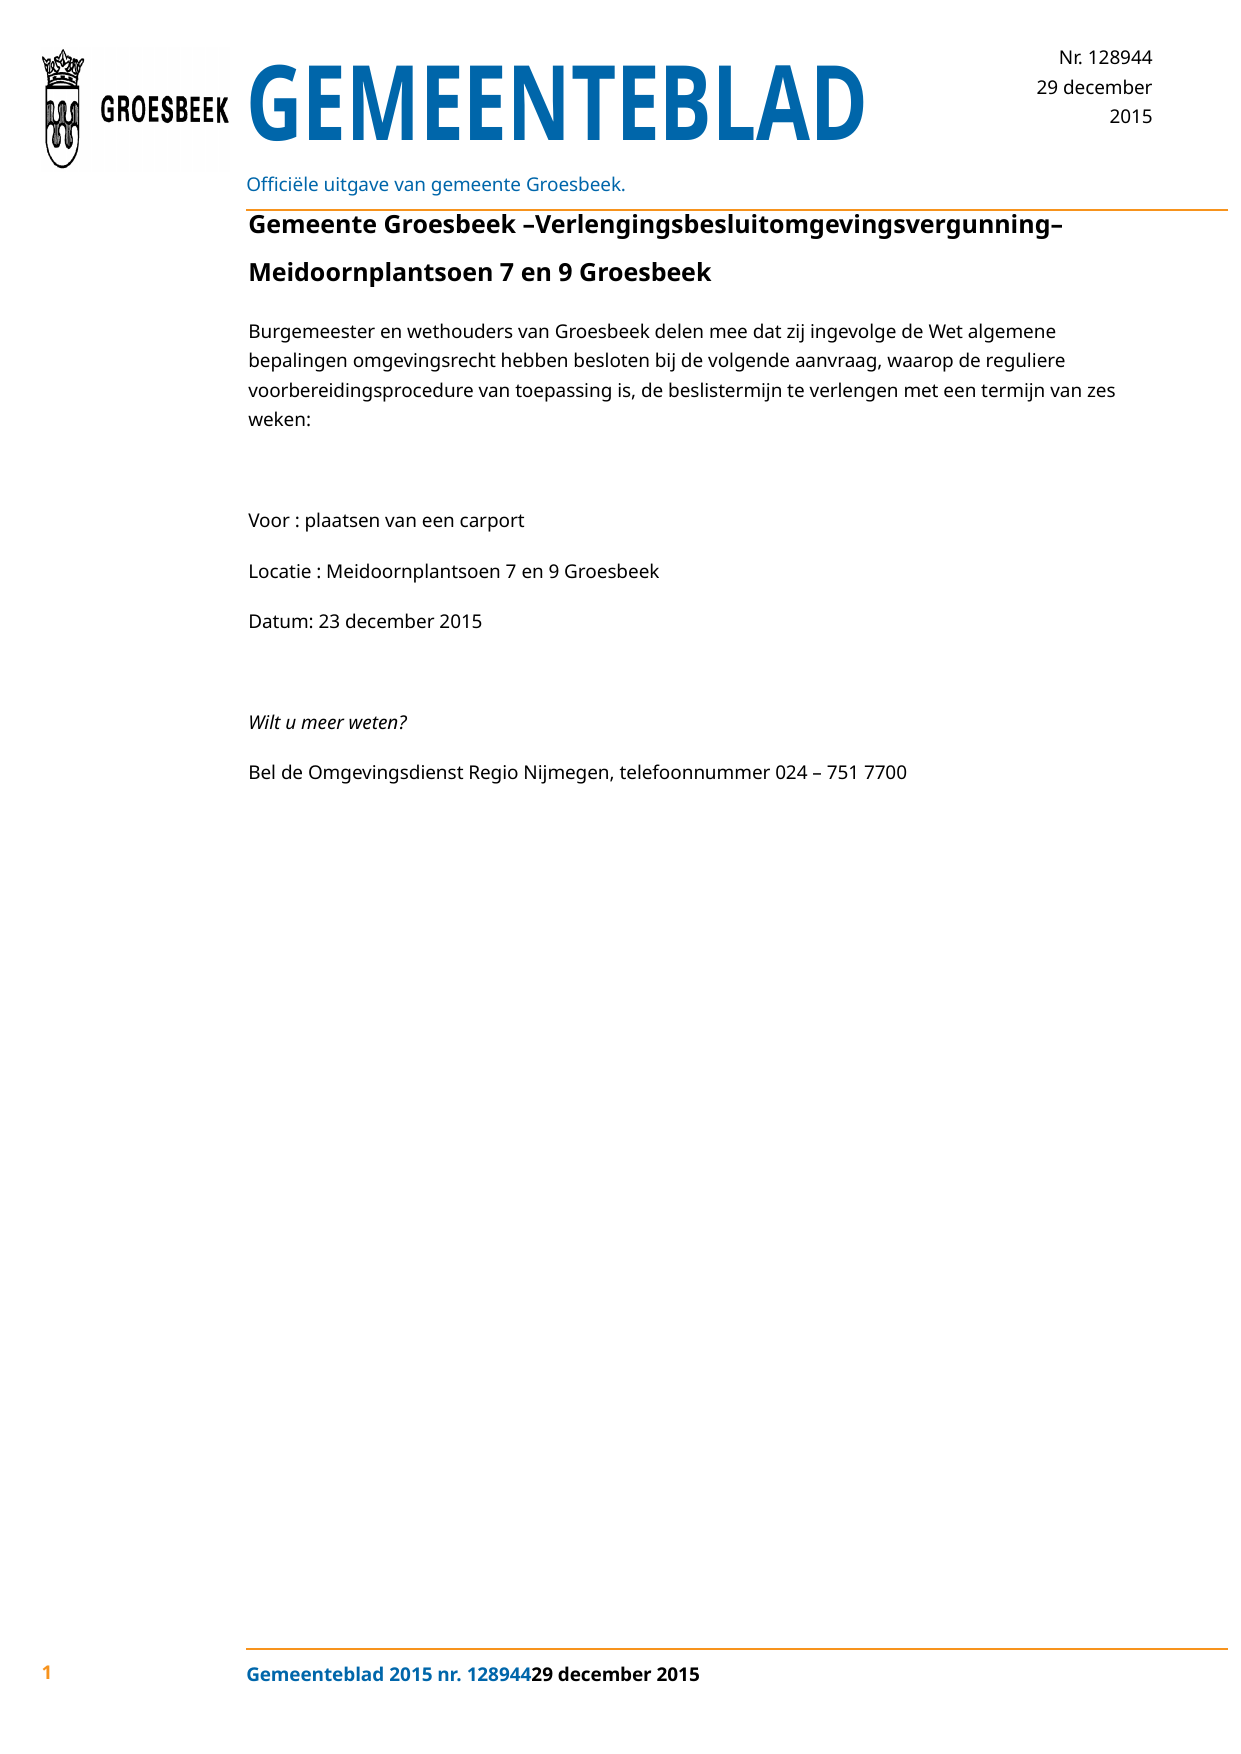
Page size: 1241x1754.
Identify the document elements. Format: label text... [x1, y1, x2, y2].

text Bel de Omgevingsdienst Regio Nijmegen, telefoonnummer 024 – 751 7700 [248, 759, 1152, 785]
text Wilt u meer weten? [248, 709, 1152, 735]
text Datum: 23 december 2015 [248, 608, 1152, 634]
text Voor : plaatsen van een carport [248, 507, 1152, 533]
text Gemeente Groesbeek –Verlengingsbesluitomgevingsvergunning– Meidoornplantsoen 7 en 9 Groesbeek [248, 211, 1152, 288]
text Locatie : Meidoornplantsoen 7 en 9 Groesbeek [248, 558, 1152, 584]
picture [41, 47, 231, 172]
text Burgemeester en wethouders van Groesbeek delen mee dat zij ingevolge de Wet algemene bepalingen omgevingsrecht hebben besloten bij de volgende aanvraag, waarop de reguliere voorbereidingsprocedure van toepassing is, de beslistermijn te verlengen met een termijn van zes weken: [248, 318, 1152, 432]
